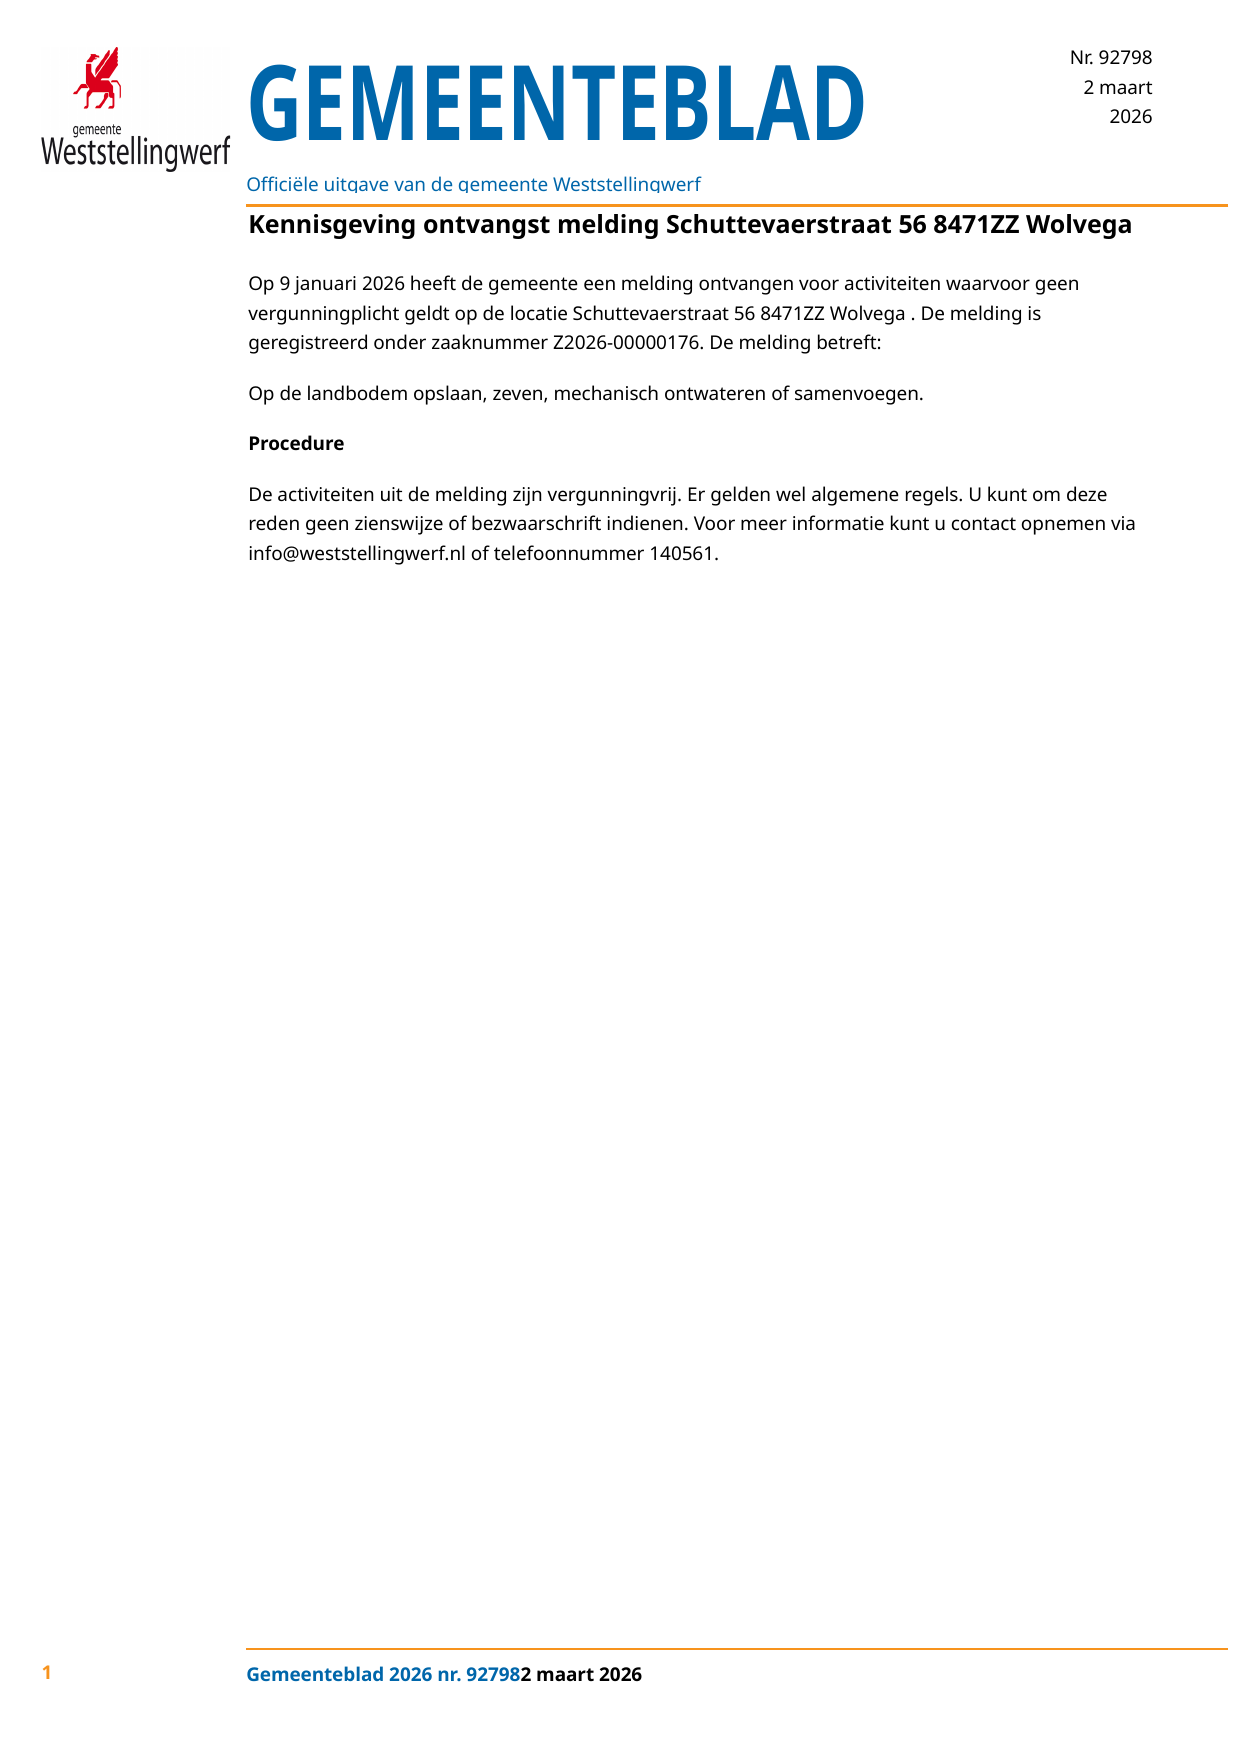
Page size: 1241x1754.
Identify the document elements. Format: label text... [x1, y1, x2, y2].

text Procedure [248, 430, 1152, 456]
text Kennisgeving ontvangst melding Schuttevaerstraat 56 8471ZZ Wolvega [248, 207, 1152, 241]
text Op de landbodem opslaan, zeven, mechanisch ontwateren of samenvoegen. [248, 380, 1152, 406]
text De activiteiten uit de melding zijn vergunningvrij. Er gelden wel algemene regels. U kunt om deze reden geen zienswijze of bezwaarschrift indienen. Voor meer informatie kunt u contact opnemen via info@weststellingwerf.nl of telefoonnummer 140561. [248, 481, 1152, 566]
picture [41, 47, 231, 172]
text Op 9 januari 2026 heeft de gemeente een melding ontvangen voor activiteiten waarvoor geen vergunningplicht geldt op de locatie Schuttevaerstraat 56 8471ZZ Wolvega . De melding is geregistreerd onder zaaknummer Z2026-00000176. De melding betreft: [248, 270, 1152, 355]
